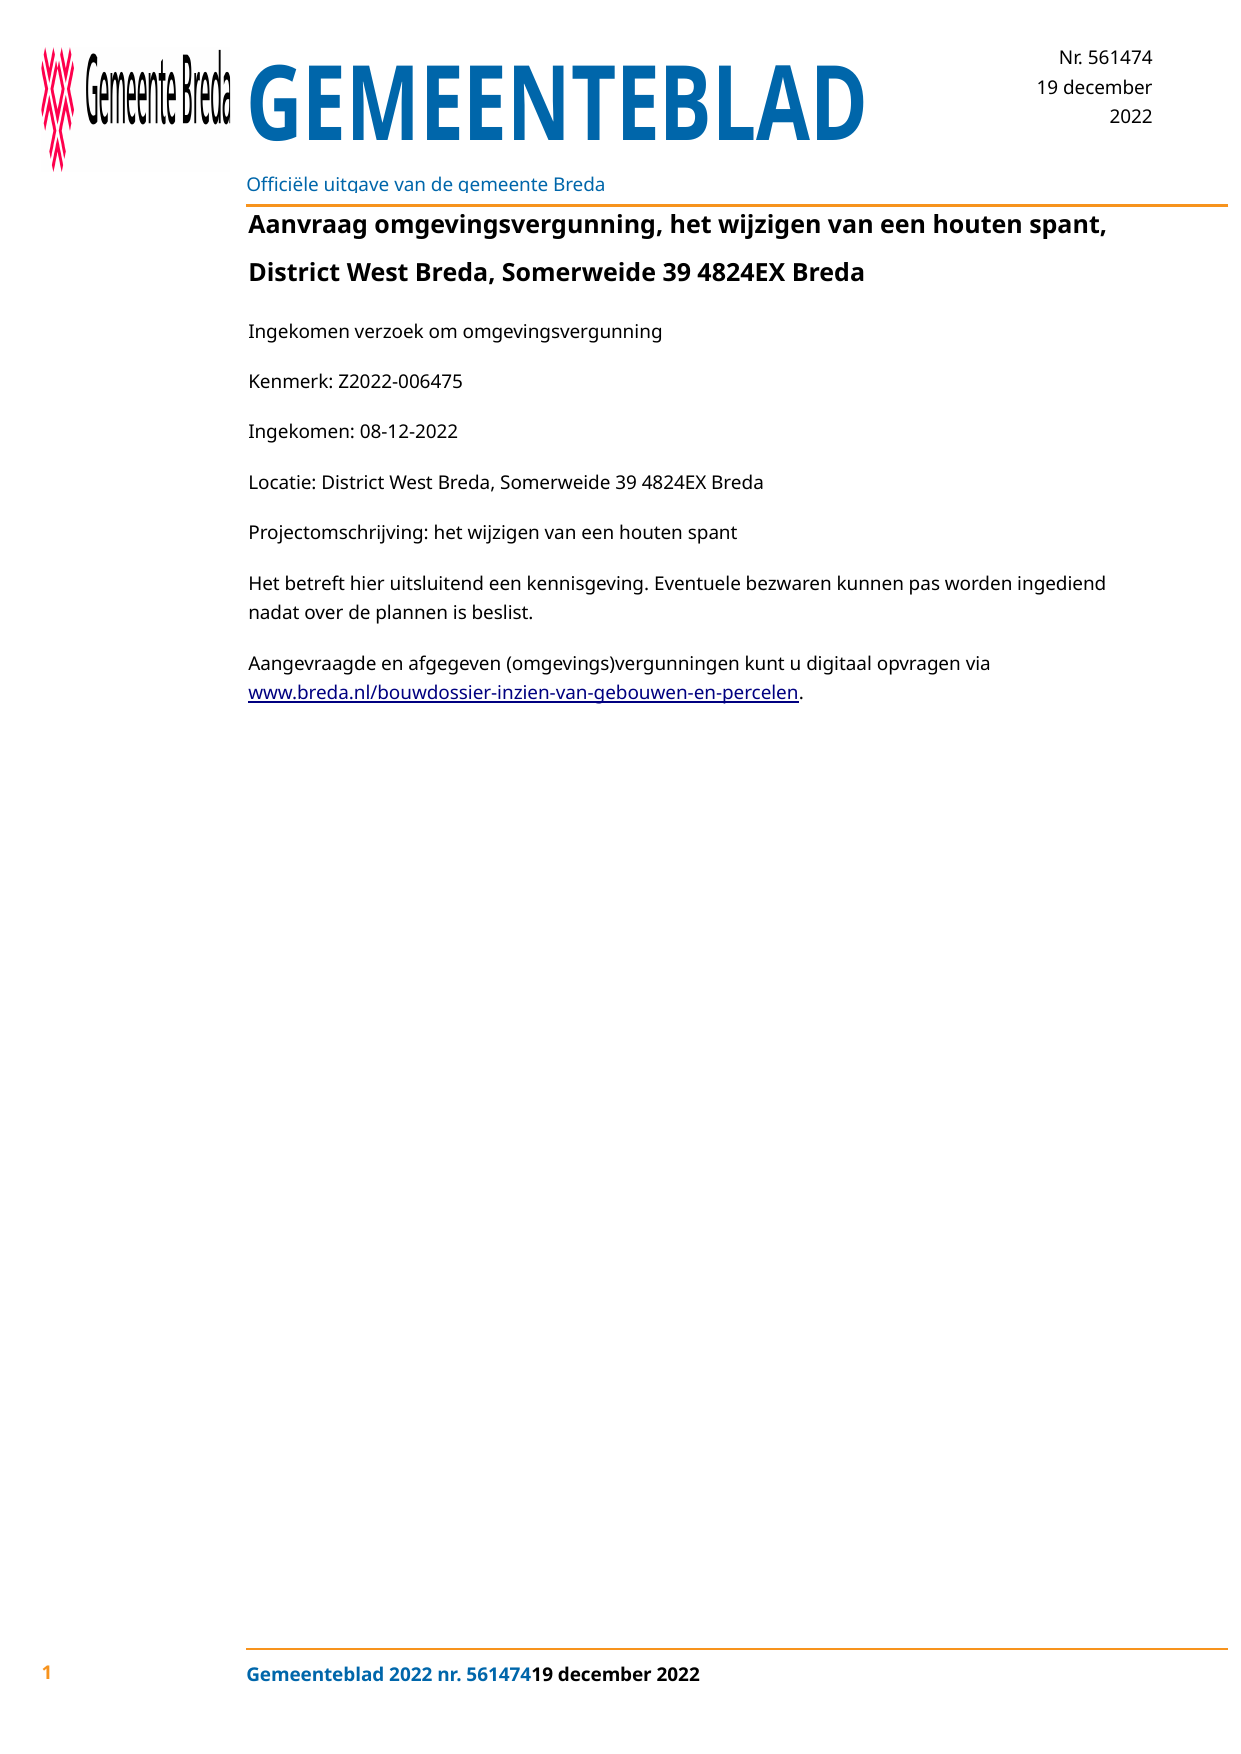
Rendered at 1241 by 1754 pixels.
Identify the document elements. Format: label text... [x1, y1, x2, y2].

text Aanvraag omgevingsvergunning, het wijzigen van een houten spant, District West Breda, Somerweide 39 4824EX Breda [248, 207, 1152, 288]
picture [41, 47, 231, 172]
text Kenmerk: Z2022-006475 [248, 368, 1152, 394]
text Locatie: District West Breda, Somerweide 39 4824EX Breda [248, 469, 1152, 495]
text Ingekomen verzoek om omgevingsvergunning [248, 318, 1152, 344]
text Ingekomen: 08-12-2022 [248, 419, 1152, 444]
text Aangevraagde en afgegeven (omgevings)vergunningen kunt u digitaal opvragen via www.breda.nl/bouwdossier-inzien-van-gebouwen-en-percelen. [248, 650, 1152, 705]
text Projectomschrijving: het wijzigen van een houten spant [248, 519, 1152, 545]
text Het betreft hier uitsluitend een kennisgeving. Eventuele bezwaren kunnen pas worden ingediend nadat over de plannen is beslist. [248, 570, 1152, 625]
